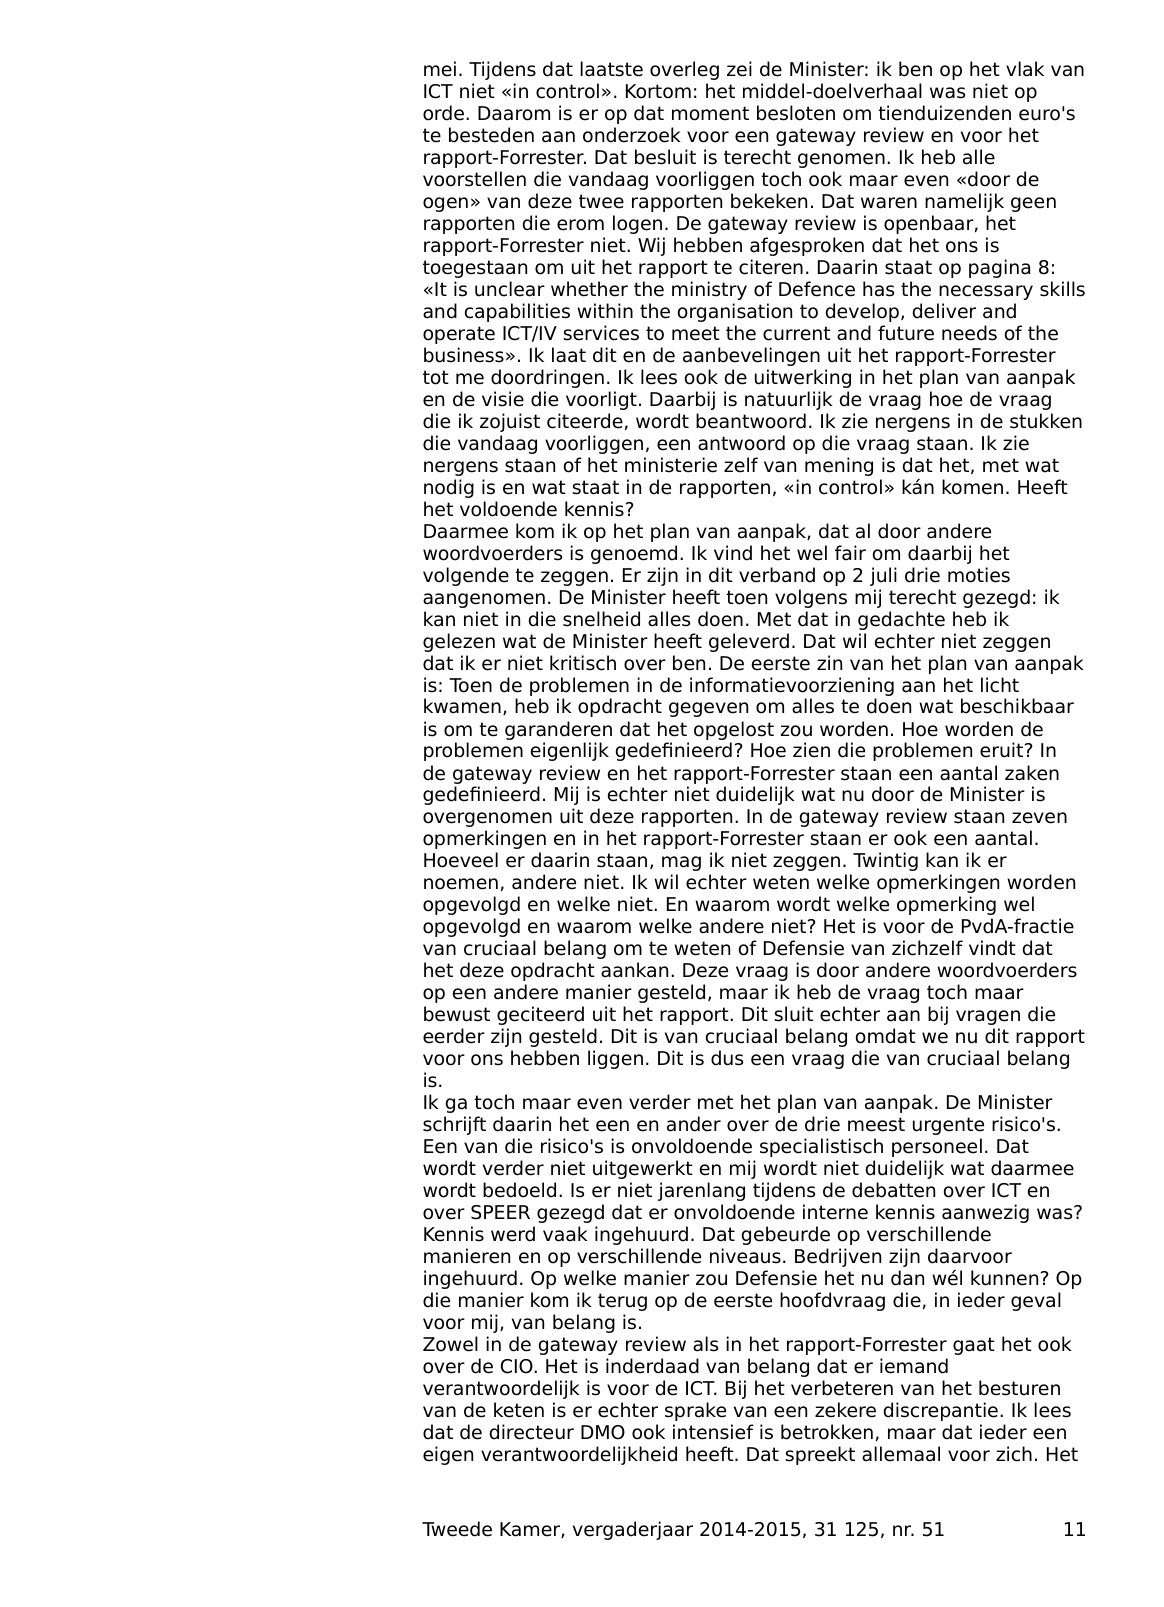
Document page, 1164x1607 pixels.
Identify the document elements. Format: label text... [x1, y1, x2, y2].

text mei. Tijdens dat laatste overleg zei de Minister: ik ben op het vlak van ICT niet «in control». Kortom: het middel-doelverhaal was niet op orde. Daarom is er op dat moment besloten om tienduizenden euro's te besteden aan onderzoek voor een gateway review en voor het rapport-Forrester. Dat besluit is terecht genomen. Ik heb alle voorstellen die vandaag voorliggen toch ook maar even «door de ogen» van deze twee rapporten bekeken. Dat waren namelijk geen rapporten die erom logen. De gateway review is openbaar, het rapport-Forrester niet. Wij hebben afgesproken dat het ons is toegestaan om uit het rapport te citeren. Daarin staat op pagina 8: «It is unclear whether the ministry of Defence has the necessary skills and capabilities within the organisation to develop, deliver and operate ICT/IV services to meet the current and future needs of the business». Ik laat dit en de aanbevelingen uit het rapport-Forrester tot me doordringen. Ik lees ook de uitwerking in het plan van aanpak en de visie die voorligt. Daarbij is natuurlijk de vraag hoe de vraag die ik zojuist citeerde, wordt beantwoord. Ik zie nergens in de stukken die vandaag voorliggen, een antwoord op die vraag staan. Ik zie nergens staan of het ministerie zelf van mening is dat het, met wat nodig is en wat staat in de rapporten, «in control» kán komen. Heeft het voldoende kennis? [422, 59, 1087, 521]
text Zowel in de gateway review als in het rapport-Forrester gaat het ook over de CIO. Het is inderdaad van belang dat er iemand verantwoordelijk is voor de ICT. Bij het verbeteren van het besturen van de keten is er echter sprake van een zekere discrepantie. Ik lees dat de directeur DMO ook intensief is betrokken, maar dat ieder een eigen verantwoordelijkheid heeft. Dat spreekt allemaal voor zich. Het [422, 1334, 1087, 1466]
text Daarmee kom ik op het plan van aanpak, dat al door andere woordvoerders is genoemd. Ik vind het wel fair om daarbij het volgende te zeggen. Er zijn in dit verband op 2 juli drie moties aangenomen. De Minister heeft toen volgens mij terecht gezegd: ik kan niet in die snelheid alles doen. Met dat in gedachte heb ik gelezen wat de Minister heeft geleverd. Dat wil echter niet zeggen dat ik er niet kritisch over ben. De eerste zin van het plan van aanpak is: Toen de problemen in de informatievoorziening aan het licht kwamen, heb ik opdracht gegeven om alles te doen wat beschikbaar is om te garanderen dat het opgelost zou worden. Hoe worden de problemen eigenlijk gedefinieerd? Hoe zien die problemen eruit? In de gateway review en het rapport-Forrester staan een aantal zaken gedefinieerd. Mij is echter niet duidelijk wat nu door de Minister is overgenomen uit deze rapporten. In de gateway review staan zeven opmerkingen en in het rapport-Forrester staan er ook een aantal. Hoeveel er daarin staan, mag ik niet zeggen. Twintig kan ik er noemen, andere niet. Ik wil echter weten welke opmerkingen worden opgevolgd en welke niet. En waarom wordt welke opmerking wel opgevolgd en waarom welke andere niet? Het is voor de PvdA-fractie van cruciaal belang om te weten of Defensie van zichzelf vindt dat het deze opdracht aankan. Deze vraag is door andere woordvoerders op een andere manier gesteld, maar ik heb de vraag toch maar bewust geciteerd uit het rapport. Dit sluit echter aan bij vragen die eerder zijn gesteld. Dit is van cruciaal belang omdat we nu dit rapport voor ons hebben liggen. Dit is dus een vraag die van cruciaal belang is. [422, 521, 1087, 1092]
text Ik ga toch maar even verder met het plan van aanpak. De Minister schrijft daarin het een en ander over de drie meest urgente risico's. Een van die risico's is onvoldoende specialistisch personeel. Dat wordt verder niet uitgewerkt en mij wordt niet duidelijk wat daarmee wordt bedoeld. Is er niet jarenlang tijdens de debatten over ICT en over SPEER gezegd dat er onvoldoende interne kennis aanwezig was? Kennis werd vaak ingehuurd. Dat gebeurde op verschillende manieren en op verschillende niveaus. Bedrijven zijn daarvoor ingehuurd. Op welke manier zou Defensie het nu dan wél kunnen? Op die manier kom ik terug op de eerste hoofdvraag die, in ieder geval voor mij, van belang is. [422, 1092, 1087, 1334]
